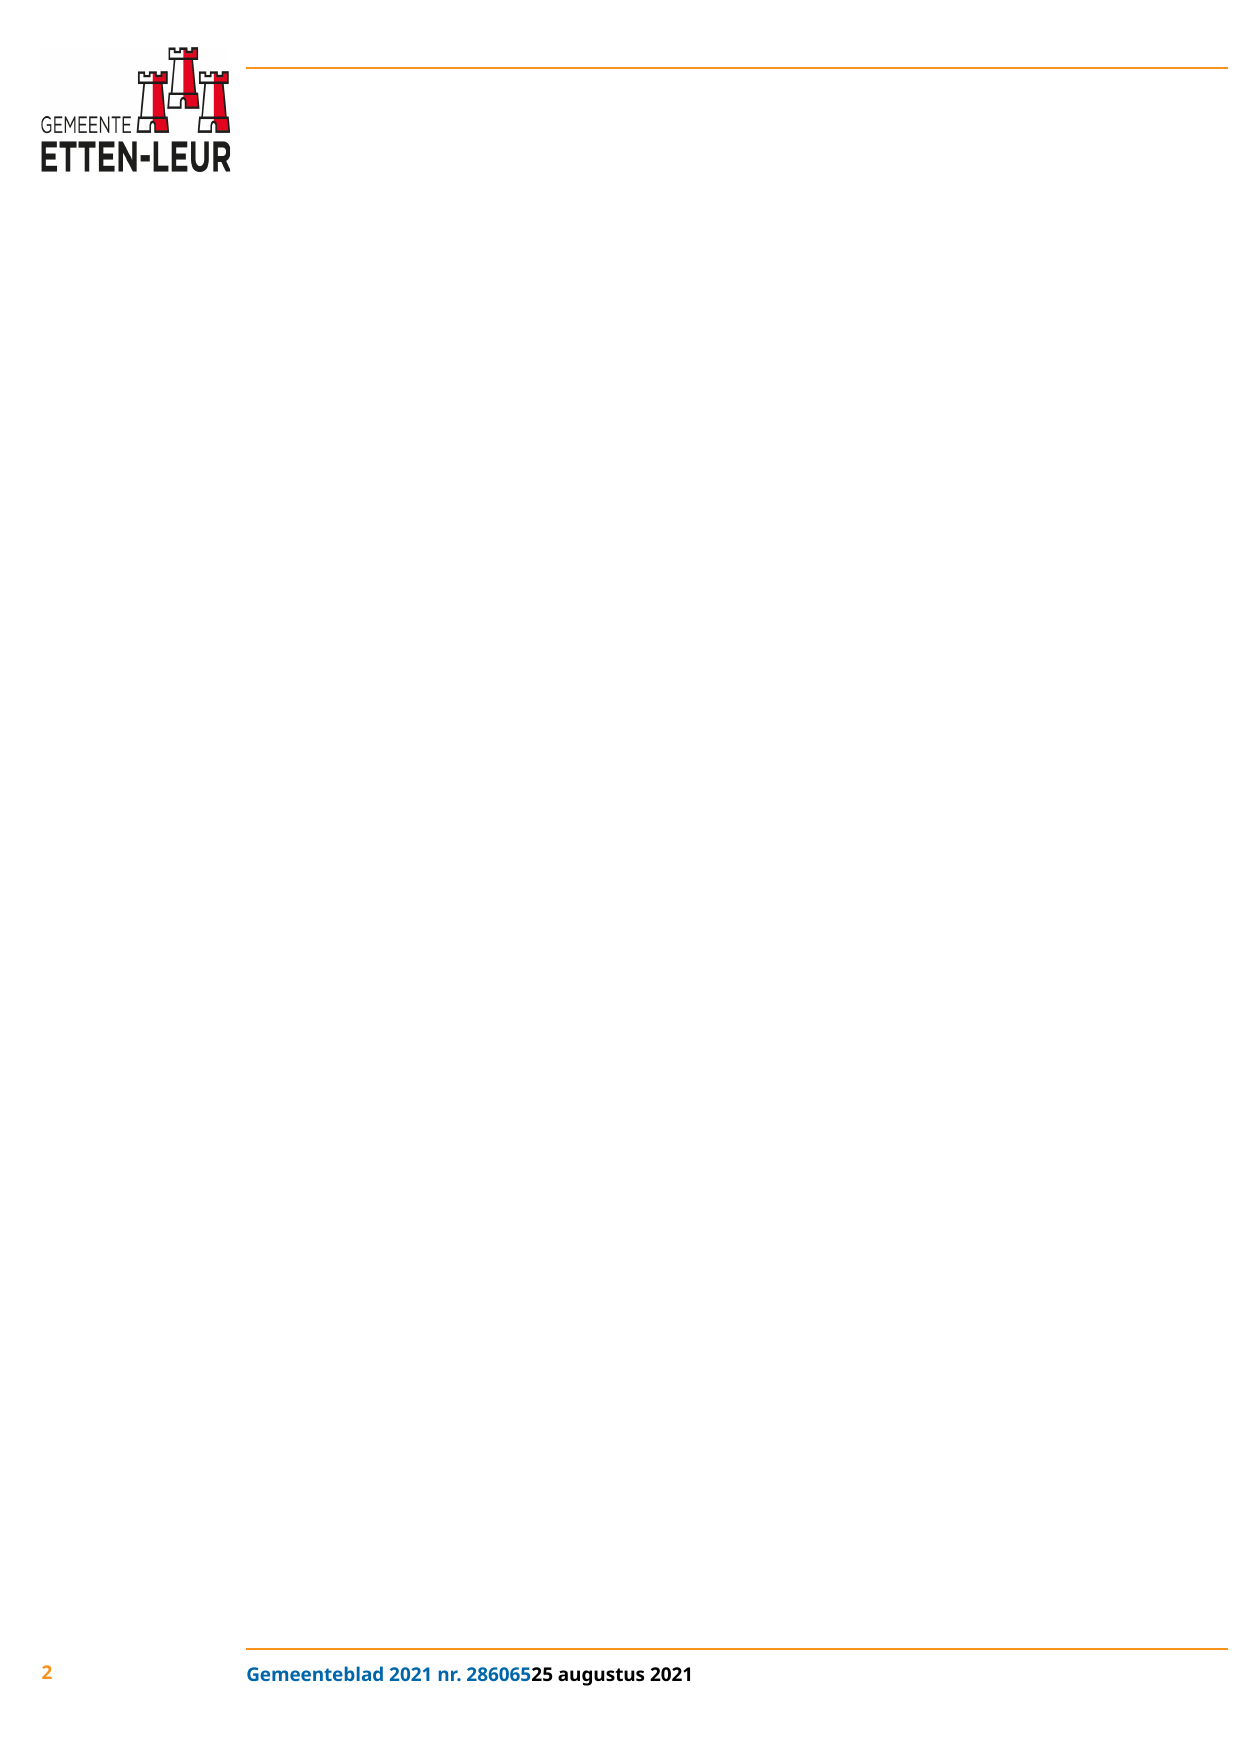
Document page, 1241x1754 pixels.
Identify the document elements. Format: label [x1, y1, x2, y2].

picture [41, 47, 231, 172]
